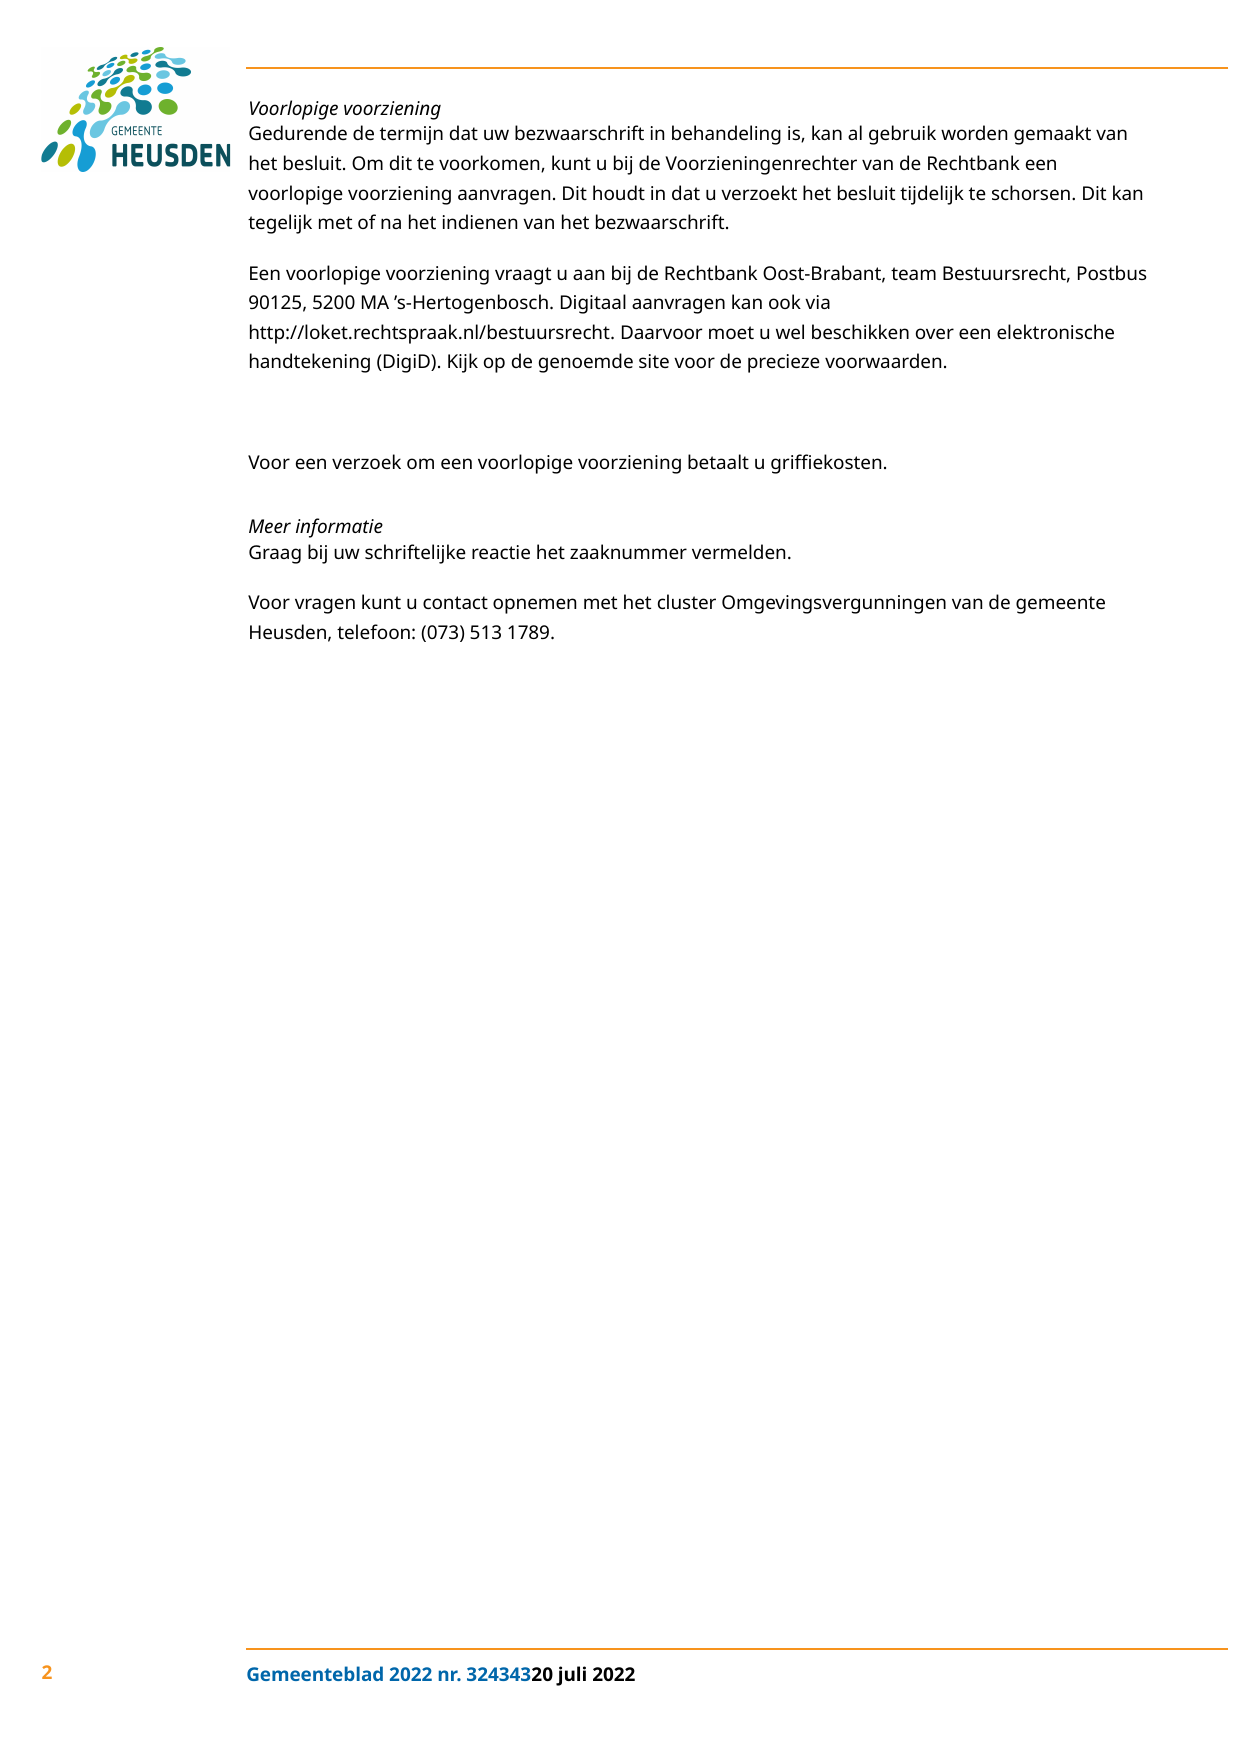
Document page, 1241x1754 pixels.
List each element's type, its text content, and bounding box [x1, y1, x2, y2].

picture [41, 47, 231, 172]
text Meer informatie [248, 513, 1152, 539]
text Graag bij uw schriftelijke reactie het zaaknummer vermelden. [248, 539, 1152, 565]
text Voor vragen kunt u contact opnemen met het cluster Omgevingsvergunningen van de gemeente Heusden, telefoon: (073) 513 1789. [248, 589, 1152, 645]
text Voorlopige voorziening [248, 95, 1152, 121]
text Voor een verzoek om een voorlopige voorziening betaalt u griffiekosten. [248, 449, 1152, 475]
text Een voorlopige voorziening vraagt u aan bij de Rechtbank Oost-Brabant, team Bestuursrecht, Postbus 90125, 5200 MA ’s-Hertogenbosch. Digitaal aanvragen kan ook via http://loket.rechtspraak.nl/bestuursrecht. Daarvoor moet u wel beschikken over een elektronische handtekening (DigiD). Kijk op de genoemde site voor de precieze voorwaarden. [248, 260, 1152, 374]
text Gedurende de termijn dat uw bezwaarschrift in behandeling is, kan al gebruik worden gemaakt van het besluit. Om dit te voorkomen, kunt u bij de Voorzieningenrechter van de Rechtbank een voorlopige voorziening aanvragen. Dit houdt in dat u verzoekt het besluit tijdelijk te schorsen. Dit kan tegelijk met of na het indienen van het bezwaarschrift. [248, 121, 1152, 235]
